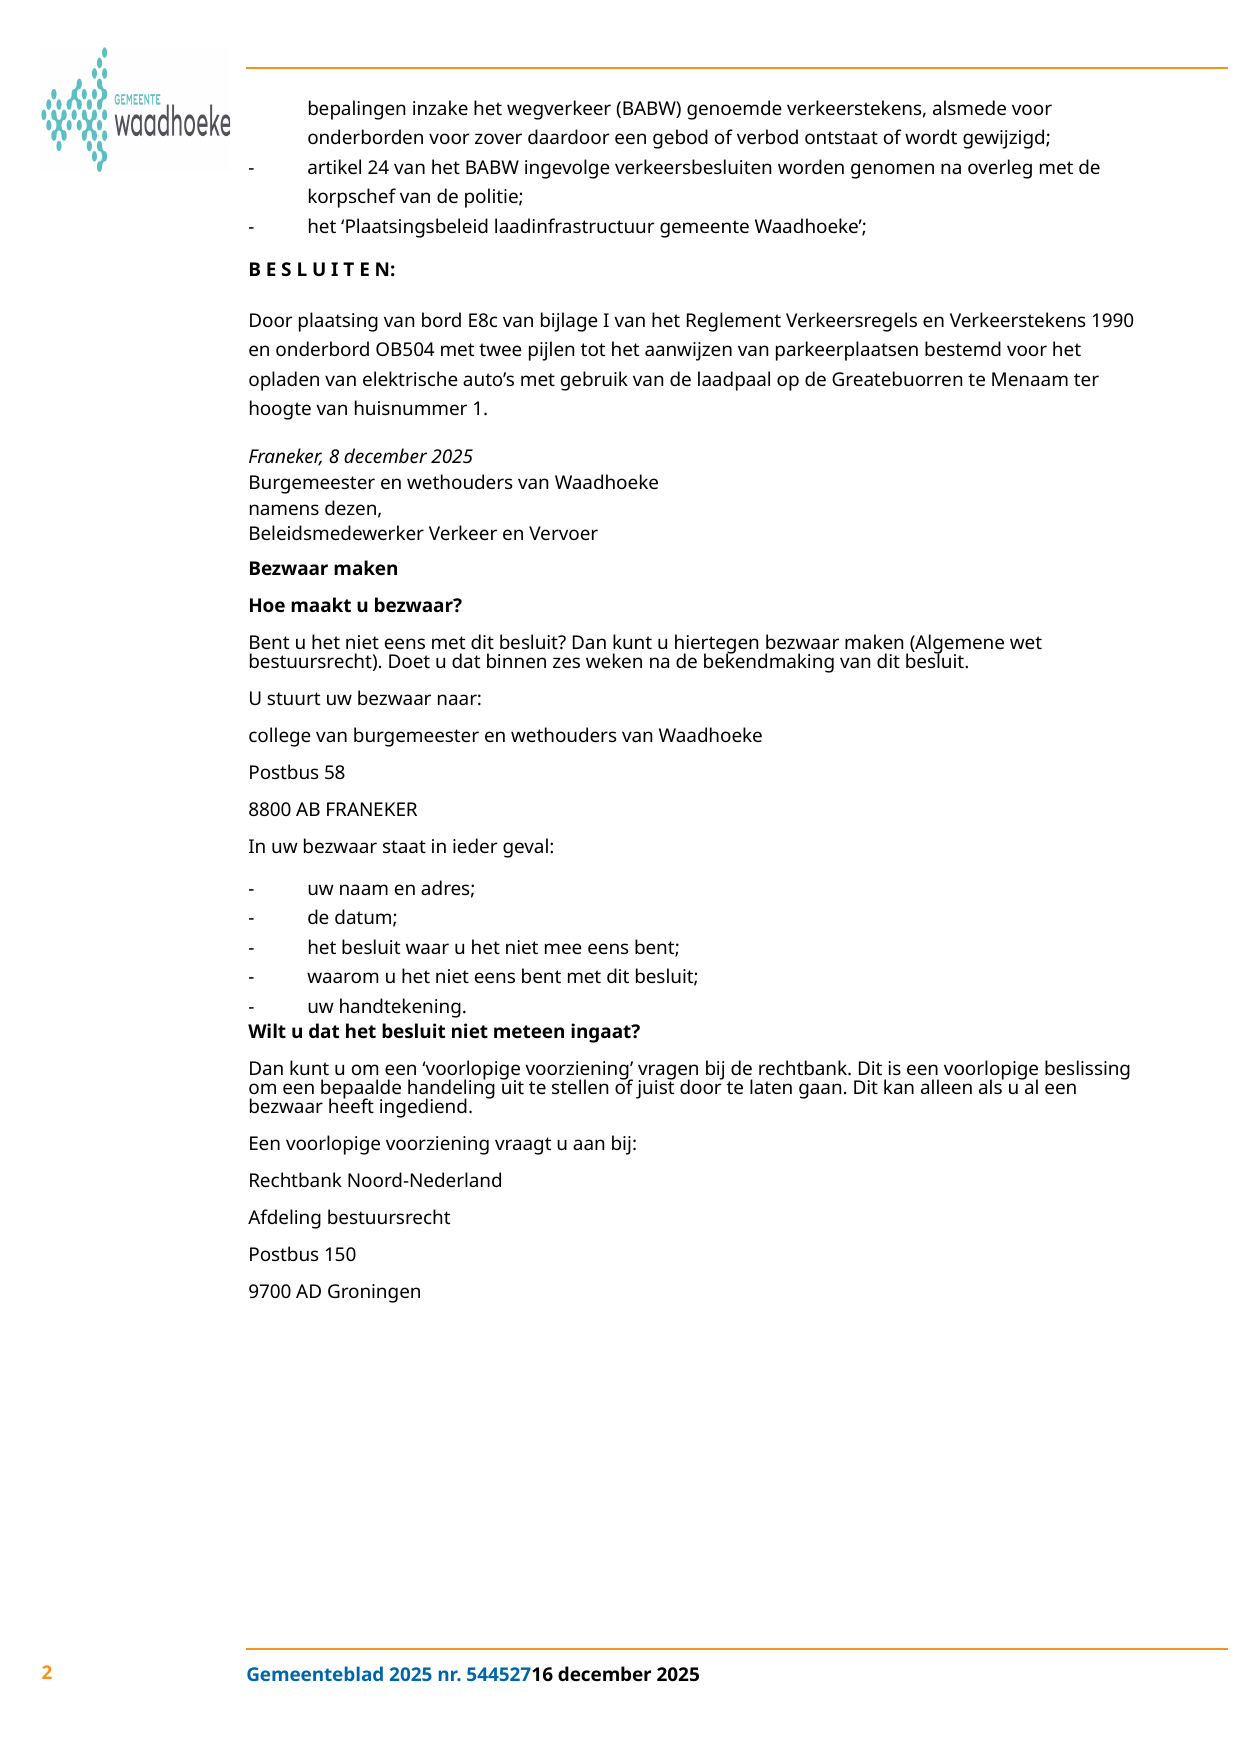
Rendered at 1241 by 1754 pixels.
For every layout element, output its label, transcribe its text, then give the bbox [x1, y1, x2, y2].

text Wilt u dat het besluit niet meteen ingaat? [248, 1023, 1152, 1042]
list uw naam en adres; [248, 875, 1152, 901]
picture [41, 47, 231, 172]
text Door plaatsing van bord E8c van bijlage I van het Reglement Verkeersregels en Verkeerstekens 1990 en onderbord OB504 met twee pijlen tot het aanwijzen van parkeerplaatsen bestemd voor het opladen van elektrische auto’s met gebruik van de laadpaal op de Greatebuorren te Menaam ter hoogte van huisnummer 1. [248, 307, 1152, 421]
list het ‘Plaatsingsbeleid laadinfrastructuur gemeente Waadhoeke’; [248, 213, 1152, 239]
text Afdeling bestuursrecht [248, 1209, 1152, 1229]
text Hoe maakt u bezwaar? [248, 597, 1152, 616]
text In uw bezwaar staat in ieder geval: [248, 838, 1152, 857]
text namens dezen, [248, 495, 1152, 521]
list uw handtekening. [248, 993, 1152, 1019]
text U stuurt uw bezwaar naar: [248, 690, 1152, 709]
text Franeker, 8 december 2025 [248, 443, 1152, 469]
list bepalingen inzake het wegverkeer (BABW) genoemde verkeerstekens, alsmede voor onderborden voor zover daardoor een gebod of verbod ontstaat of wordt gewijzigd; [248, 95, 1152, 150]
text 8800 AB FRANEKER [248, 801, 1152, 820]
text Bent u het niet eens met dit besluit? Dan kunt u hiertegen bezwaar maken (Algemene wet bestuursrecht). Doet u dat binnen zes weken na de bekendmaking van dit besluit. [248, 634, 1152, 672]
text Een voorlopige voorziening vraagt u aan bij: [248, 1135, 1152, 1155]
list het besluit waar u het niet mee eens bent; [248, 934, 1152, 960]
text Bezwaar maken [248, 560, 1152, 579]
text Postbus 58 [248, 764, 1152, 783]
text college van burgemeester en wethouders van Waadhoeke [248, 727, 1152, 746]
text Beleidsmedewerker Verkeer en Vervoer [248, 521, 1152, 546]
list artikel 24 van het BABW ingevolge verkeersbesluiten worden genomen na overleg met de korpschef van de politie; [248, 154, 1152, 209]
text 9700 AD Groningen [248, 1283, 1152, 1303]
text Rechtbank Noord-Nederland [248, 1172, 1152, 1192]
list de datum; [248, 904, 1152, 930]
text B E S L U I T E N: [248, 256, 1152, 282]
text Postbus 150 [248, 1246, 1152, 1266]
list waarom u het niet eens bent met dit besluit; [248, 964, 1152, 989]
text Dan kunt u om een ‘voorlopige voorziening’ vragen bij de rechtbank. Dit is een voorlopige beslissing om een bepaalde handeling uit te stellen of juist door te laten gaan. Dit kan alleen als u al een bezwaar heeft ingediend. [248, 1060, 1152, 1118]
text Burgemeester en wethouders van Waadhoeke [248, 469, 1152, 495]
